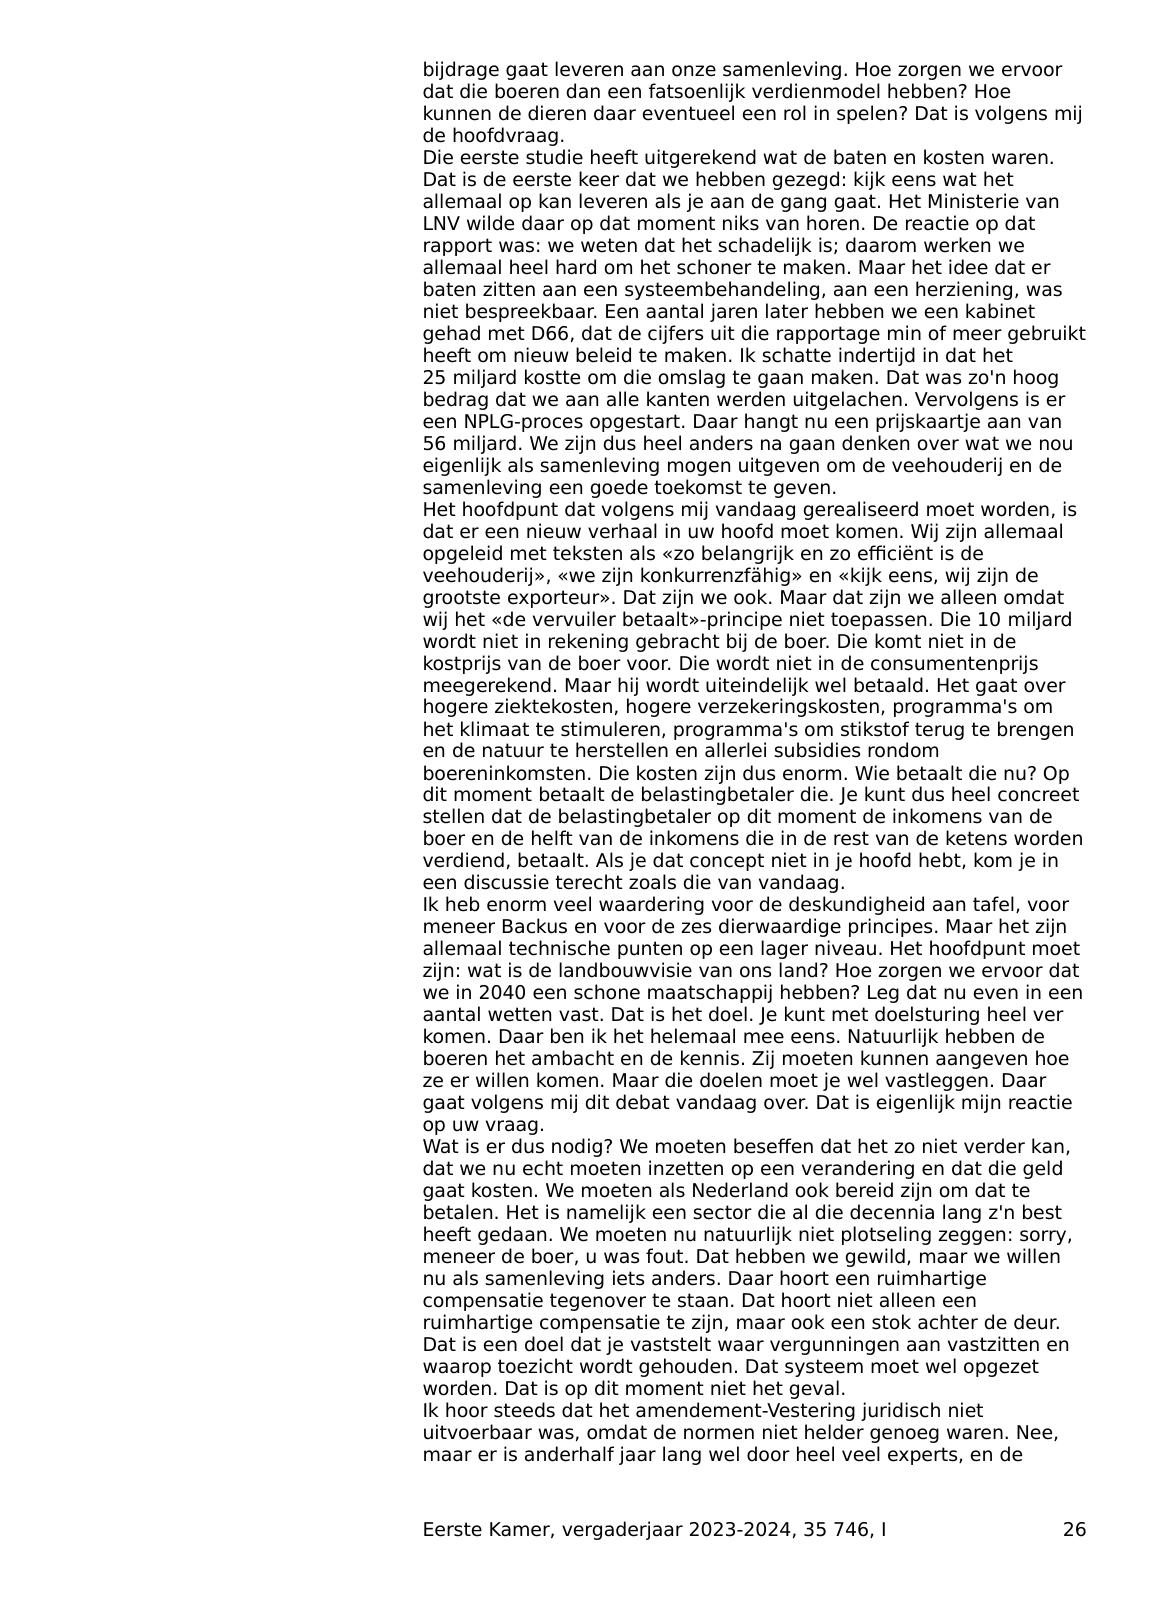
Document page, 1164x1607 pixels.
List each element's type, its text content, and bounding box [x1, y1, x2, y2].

text Het hoofdpunt dat volgens mij vandaag gerealiseerd moet worden, is dat er een nieuw verhaal in uw hoofd moet komen. Wij zijn allemaal opgeleid met teksten als «zo belangrijk en zo efficiënt is de veehouderij», «we zijn konkurrenzfähig» en «kijk eens, wij zijn de grootste exporteur». Dat zijn we ook. Maar dat zijn we alleen omdat wij het «de vervuiler betaalt»-principe niet toepassen. Die 10 miljard wordt niet in rekening gebracht bij de boer. Die komt niet in de kostprijs van de boer voor. Die wordt niet in de consumentenprijs meegerekend. Maar hij wordt uiteindelijk wel betaald. Het gaat over hogere ziektekosten, hogere verzekeringskosten, programma's om het klimaat te stimuleren, programma's om stikstof terug te brengen en de natuur te herstellen en allerlei subsidies rondom boereninkomsten. Die kosten zijn dus enorm. Wie betaalt die nu? Op dit moment betaalt de belastingbetaler die. Je kunt dus heel concreet stellen dat de belastingbetaler op dit moment de inkomens van de boer en de helft van de inkomens die in de rest van de ketens worden verdiend, betaalt. Als je dat concept niet in je hoofd hebt, kom je in een discussie terecht zoals die van vandaag. [422, 499, 1087, 894]
text Ik hoor steeds dat het amendement-Vestering juridisch niet uitvoerbaar was, omdat de normen niet helder genoeg waren. Nee, maar er is anderhalf jaar lang wel door heel veel experts, en de [422, 1400, 1087, 1466]
text bijdrage gaat leveren aan onze samenleving. Hoe zorgen we ervoor dat die boeren dan een fatsoenlijk verdienmodel hebben? Hoe kunnen de dieren daar eventueel een rol in spelen? Dat is volgens mij de hoofdvraag. [422, 59, 1087, 147]
text Wat is er dus nodig? We moeten beseffen dat het zo niet verder kan, dat we nu echt moeten inzetten op een verandering en dat die geld gaat kosten. We moeten als Nederland ook bereid zijn om dat te betalen. Het is namelijk een sector die al die decennia lang z'n best heeft gedaan. We moeten nu natuurlijk niet plotseling zeggen: sorry, meneer de boer, u was fout. Dat hebben we gewild, maar we willen nu als samenleving iets anders. Daar hoort een ruimhartige compensatie tegenover te staan. Dat hoort niet alleen een ruimhartige compensatie te zijn, maar ook een stok achter de deur. Dat is een doel dat je vaststelt waar vergunningen aan vastzitten en waarop toezicht wordt gehouden. Dat systeem moet wel opgezet worden. Dat is op dit moment niet het geval. [422, 1136, 1087, 1400]
text Ik heb enorm veel waardering voor de deskundigheid aan tafel, voor meneer Backus en voor de zes dierwaardige principes. Maar het zijn allemaal technische punten op een lager niveau. Het hoofdpunt moet zijn: wat is de landbouwvisie van ons land? Hoe zorgen we ervoor dat we in 2040 een schone maatschappij hebben? Leg dat nu even in een aantal wetten vast. Dat is het doel. Je kunt met doelsturing heel ver komen. Daar ben ik het helemaal mee eens. Natuurlijk hebben de boeren het ambacht en de kennis. Zij moeten kunnen aangeven hoe ze er willen komen. Maar die doelen moet je wel vastleggen. Daar gaat volgens mij dit debat vandaag over. Dat is eigenlijk mijn reactie op uw vraag. [422, 894, 1087, 1136]
text Die eerste studie heeft uitgerekend wat de baten en kosten waren. Dat is de eerste keer dat we hebben gezegd: kijk eens wat het allemaal op kan leveren als je aan de gang gaat. Het Ministerie van LNV wilde daar op dat moment niks van horen. De reactie op dat rapport was: we weten dat het schadelijk is; daarom werken we allemaal heel hard om het schoner te maken. Maar het idee dat er baten zitten aan een systeembehandeling, aan een herziening, was niet bespreekbaar. Een aantal jaren later hebben we een kabinet gehad met D66, dat de cijfers uit die rapportage min of meer gebruikt heeft om nieuw beleid te maken. Ik schatte indertijd in dat het 25 miljard kostte om die omslag te gaan maken. Dat was zo'n hoog bedrag dat we aan alle kanten werden uitgelachen. Vervolgens is er een NPLG-proces opgestart. Daar hangt nu een prijskaartje aan van 56 miljard. We zijn dus heel anders na gaan denken over wat we nou eigenlijk als samenleving mogen uitgeven om de veehouderij en de samenleving een goede toekomst te geven. [422, 147, 1087, 499]
